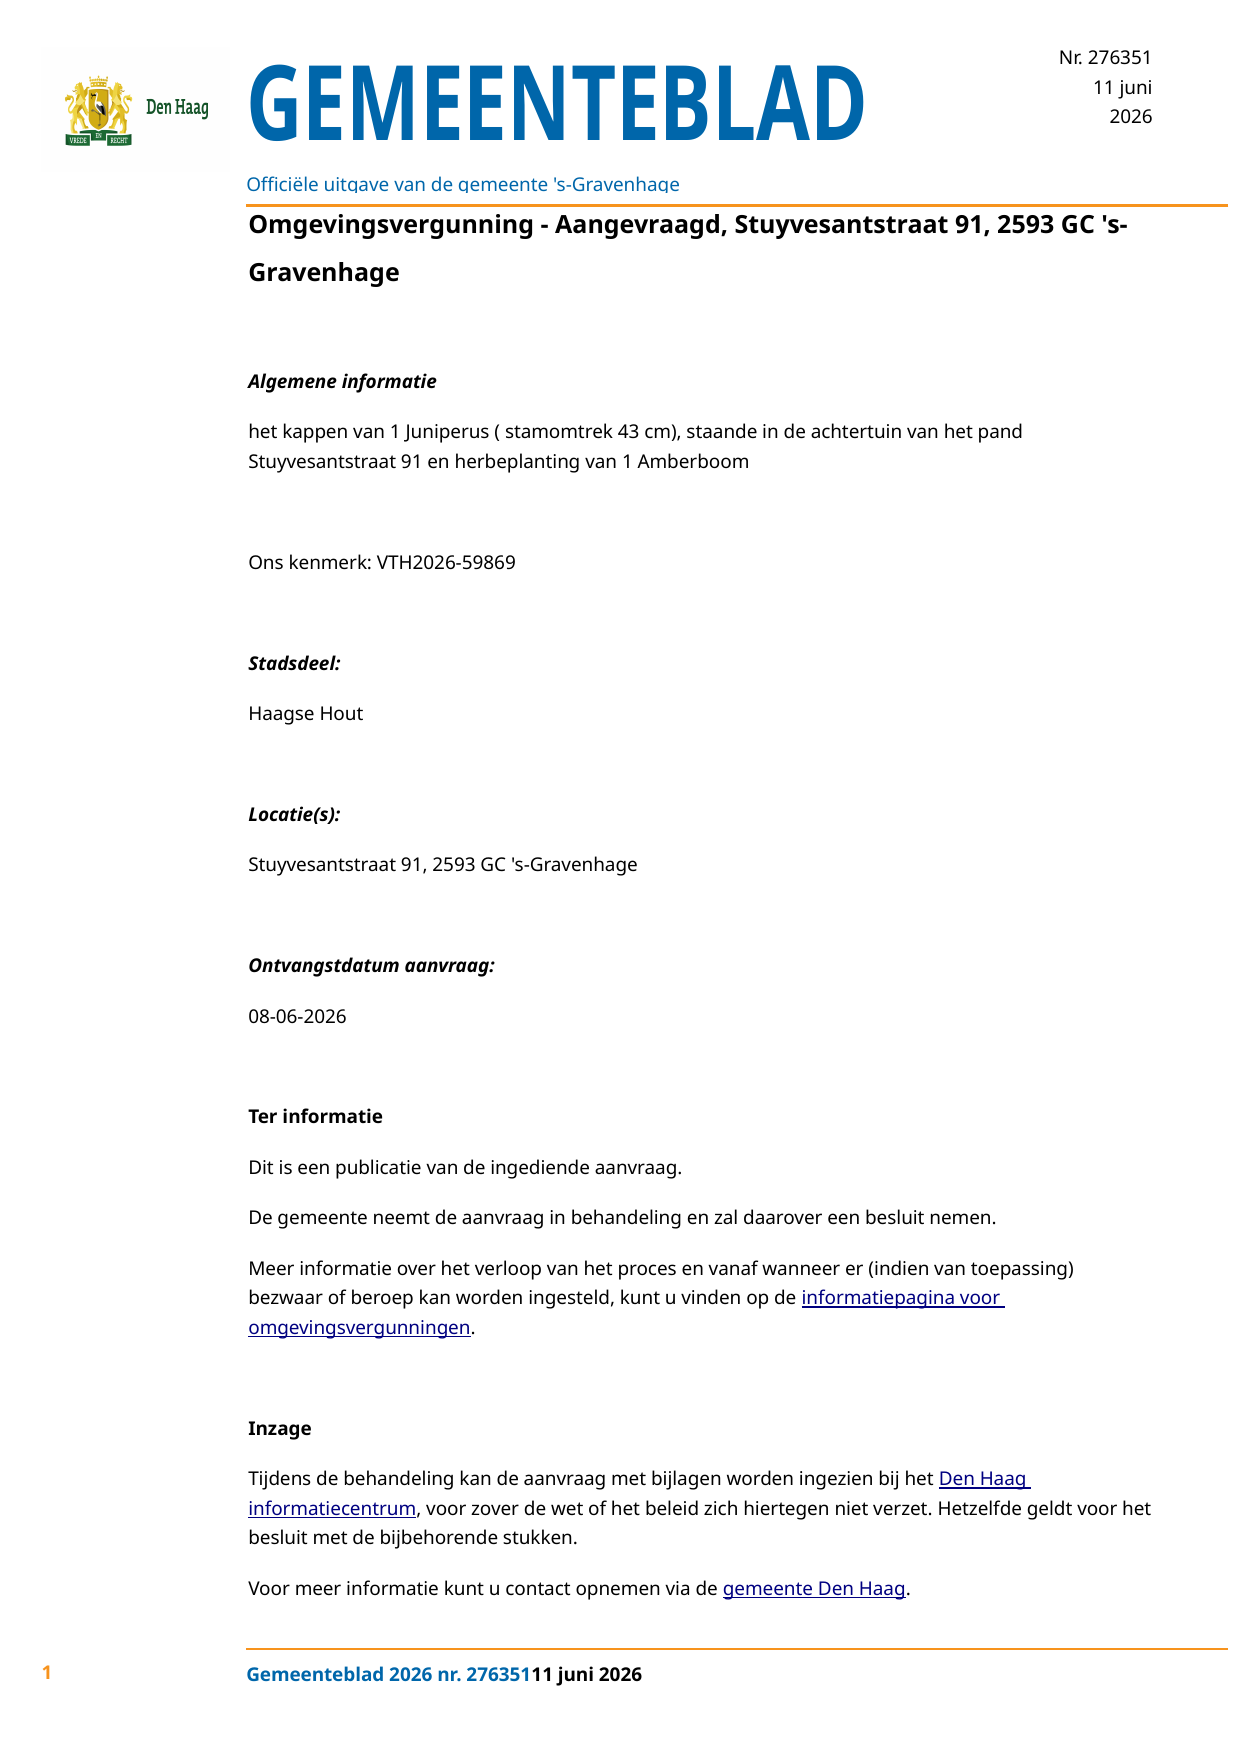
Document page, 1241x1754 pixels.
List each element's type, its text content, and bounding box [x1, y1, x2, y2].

text Ter informatie [248, 1104, 1152, 1129]
text Stuyvesantstraat 91, 2593 GC 's-Gravenhage [248, 852, 1152, 877]
text Ons kenmerk: VTH2026-59869 [248, 549, 1152, 575]
text Haagse Hout [248, 700, 1152, 726]
picture [41, 47, 231, 172]
text Dit is een publicatie van de ingediende aanvraag. [248, 1154, 1152, 1180]
text 08-06-2026 [248, 1003, 1152, 1029]
text Omgevingsvergunning - Aangevraagd, Stuyvesantstraat 91, 2593 GC 's-Gravenhage [248, 207, 1152, 288]
text Ontvangstdatum aanvraag: [248, 952, 1152, 978]
text De gemeente neemt de aanvraag in behandeling en zal daarover een besluit nemen. [248, 1204, 1152, 1230]
text Inzage [248, 1415, 1152, 1441]
text Algemene informatie [248, 368, 1152, 394]
text Voor meer informatie kunt u contact opnemen via de gemeente Den Haag. [248, 1575, 1152, 1601]
text het kappen van 1 Juniperus ( stamomtrek 43 cm), staande in de achtertuin van het pand Stuyvesantstraat 91 en herbeplanting van 1 Amberboom [248, 419, 1152, 474]
text Meer informatie over het verloop van het proces en vanaf wanneer er (indien van toepassing) bezwaar of beroep kan worden ingesteld, kunt u vinden op de informatiepagina voor omgevingsvergunningen. [248, 1255, 1152, 1340]
text Tijdens de behandeling kan de aanvraag met bijlagen worden ingezien bij het Den Haag informatiecentrum, voor zover de wet of het beleid zich hiertegen niet verzet. Hetzelfde geldt voor het besluit met de bijbehorende stukken. [248, 1465, 1152, 1550]
text Locatie(s): [248, 801, 1152, 827]
text Stadsdeel: [248, 650, 1152, 676]
